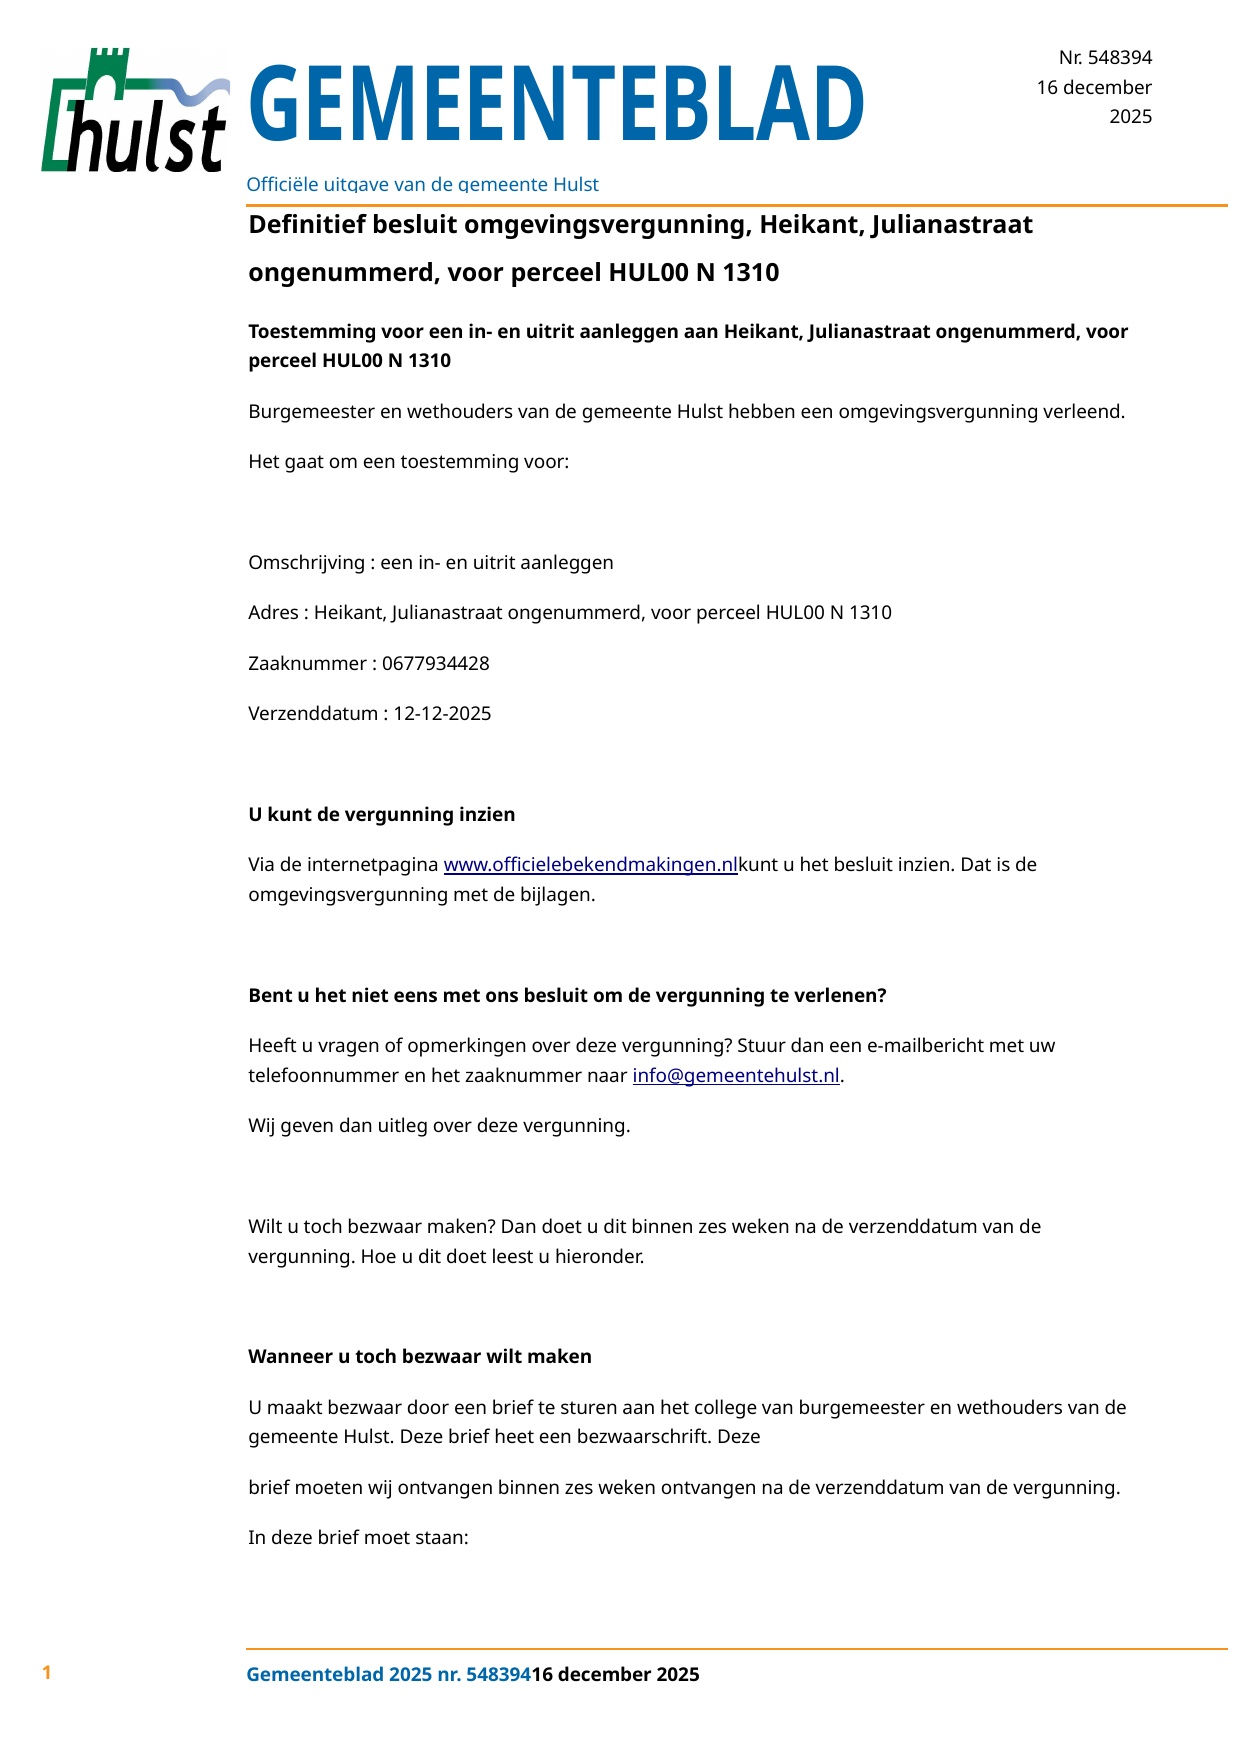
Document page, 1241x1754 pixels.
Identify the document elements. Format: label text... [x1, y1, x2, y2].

text Via de internetpagina www.officielebekendmakingen.nlkunt u het besluit inzien. Dat is de omgevingsvergunning met de bijlagen. [248, 852, 1152, 907]
text Definitief besluit omgevingsvergunning, Heikant, Julianastraat ongenummerd, voor perceel HUL00 N 1310 [248, 207, 1152, 288]
text brief moeten wij ontvangen binnen zes weken ontvangen na de verzenddatum van de vergunning. [248, 1474, 1152, 1500]
text Zaaknummer : 0677934428 [248, 650, 1152, 676]
text Bent u het niet eens met ons besluit om de vergunning te verlenen? [248, 982, 1152, 1008]
text Burgemeester en wethouders van de gemeente Hulst hebben een omgevingsvergunning verleend. [248, 398, 1152, 424]
text U maakt bezwaar door een brief te sturen aan het college van burgemeester en wethouders van de gemeente Hulst. Deze brief heet een bezwaarschrift. Deze [248, 1394, 1152, 1449]
text Toestemming voor een in- en uitrit aanleggen aan Heikant, Julianastraat ongenummerd, voor perceel HUL00 N 1310 [248, 318, 1152, 373]
text Adres : Heikant, Julianastraat ongenummerd, voor perceel HUL00 N 1310 [248, 599, 1152, 625]
text Verzenddatum : 12-12-2025 [248, 700, 1152, 726]
text U kunt de vergunning inzien [248, 801, 1152, 827]
text Wij geven dan uitleg over deze vergunning. [248, 1112, 1152, 1138]
text Wanneer u toch bezwaar wilt maken [248, 1344, 1152, 1369]
text Wilt u toch bezwaar maken? Dan doet u dit binnen zes weken na de verzenddatum van de vergunning. Hoe u dit doet leest u hieronder. [248, 1213, 1152, 1269]
text Omschrijving : een in- en uitrit aanleggen [248, 549, 1152, 575]
text Heeft u vragen of opmerkingen over deze vergunning? Stuur dan een e-mailbericht met uw telefoonnummer en het zaaknummer naar info@gemeentehulst.nl. [248, 1032, 1152, 1088]
text Het gaat om een toestemming voor: [248, 448, 1152, 474]
picture [41, 47, 231, 172]
text In deze brief moet staan: [248, 1524, 1152, 1550]
